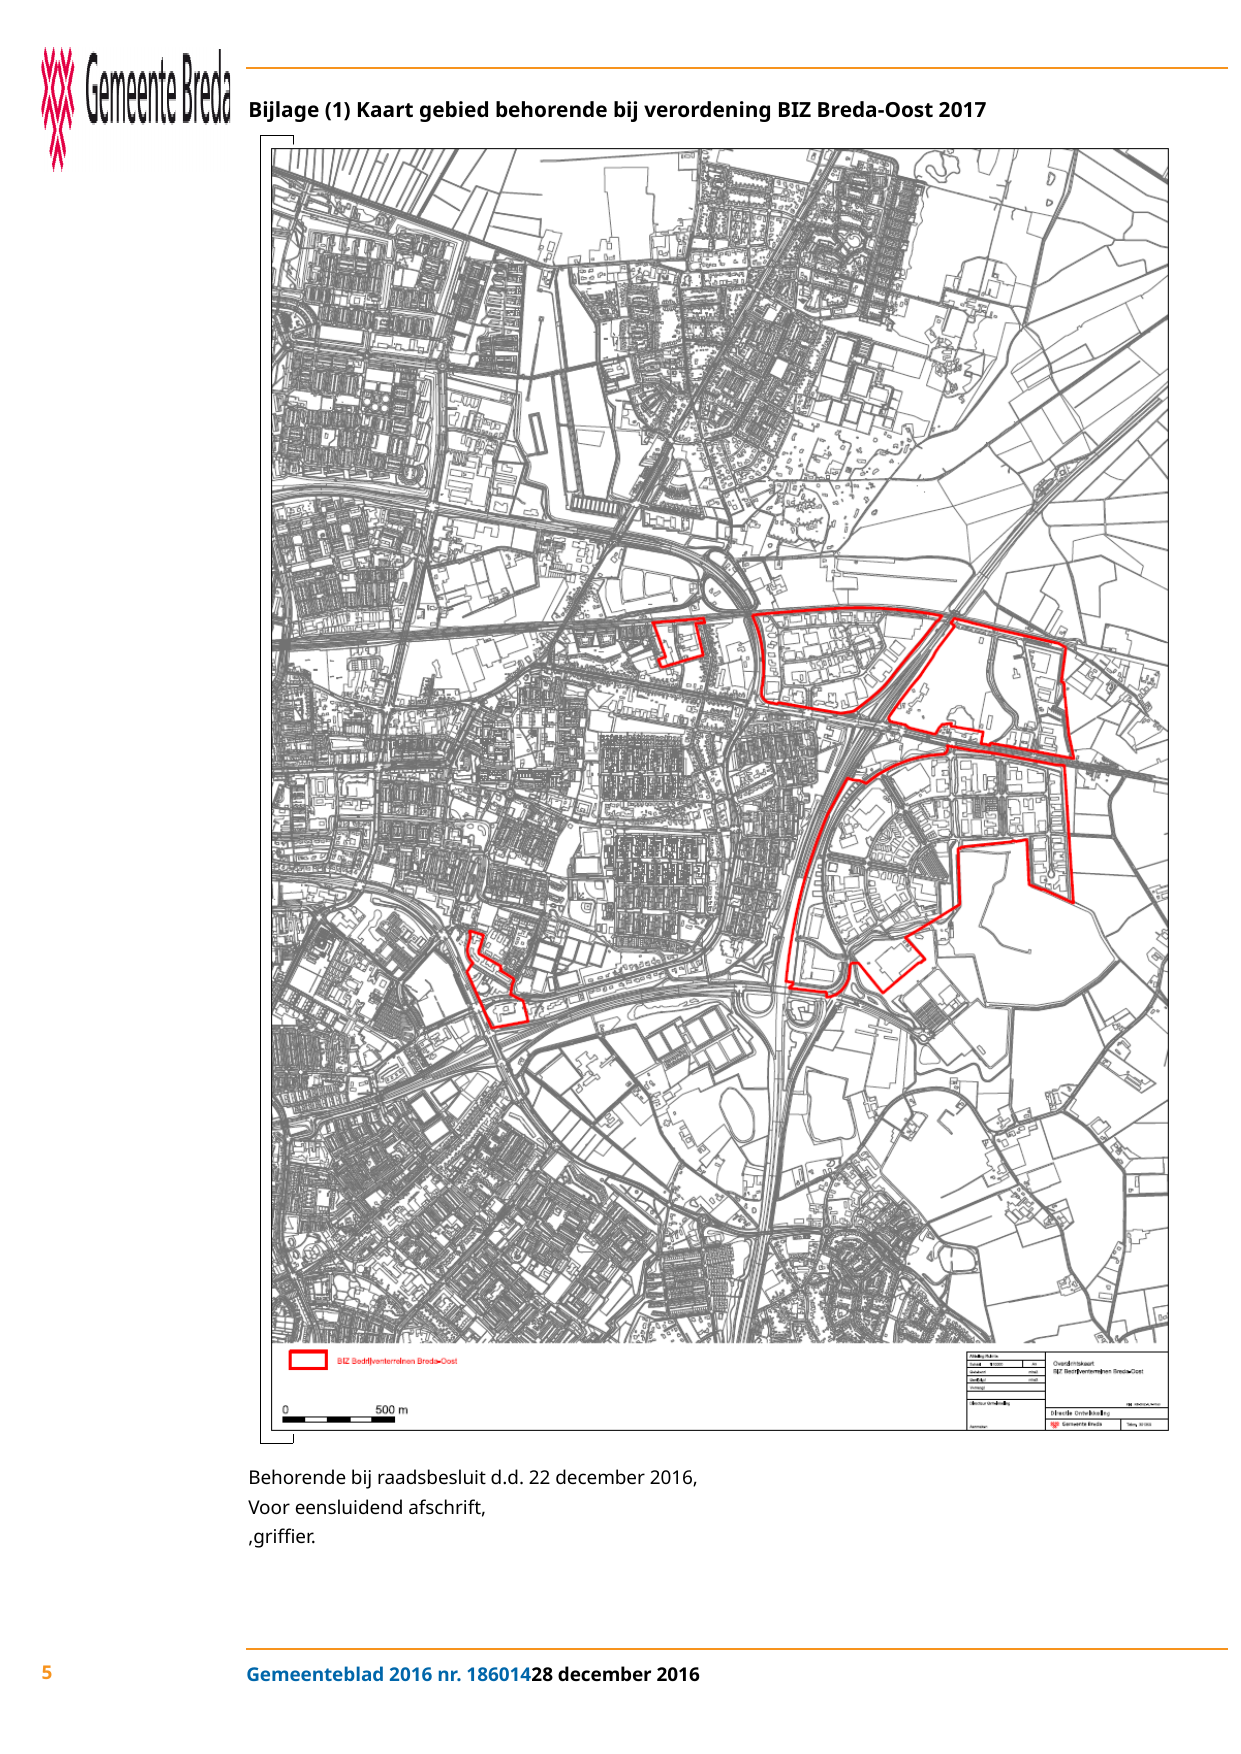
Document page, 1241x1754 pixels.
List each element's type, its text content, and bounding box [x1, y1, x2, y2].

text ,griffier. [248, 1523, 1152, 1549]
text Voor eensluidend afschrift, [248, 1494, 1152, 1520]
picture [268, 144, 1173, 1434]
text Behorende bij raadsbesluit d.d. 22 december 2016, [248, 1464, 1152, 1490]
text Bijlage (1) Kaart gebied behorende bij verordening BIZ Breda-Oost 2017 [248, 95, 1152, 123]
picture [41, 47, 231, 172]
